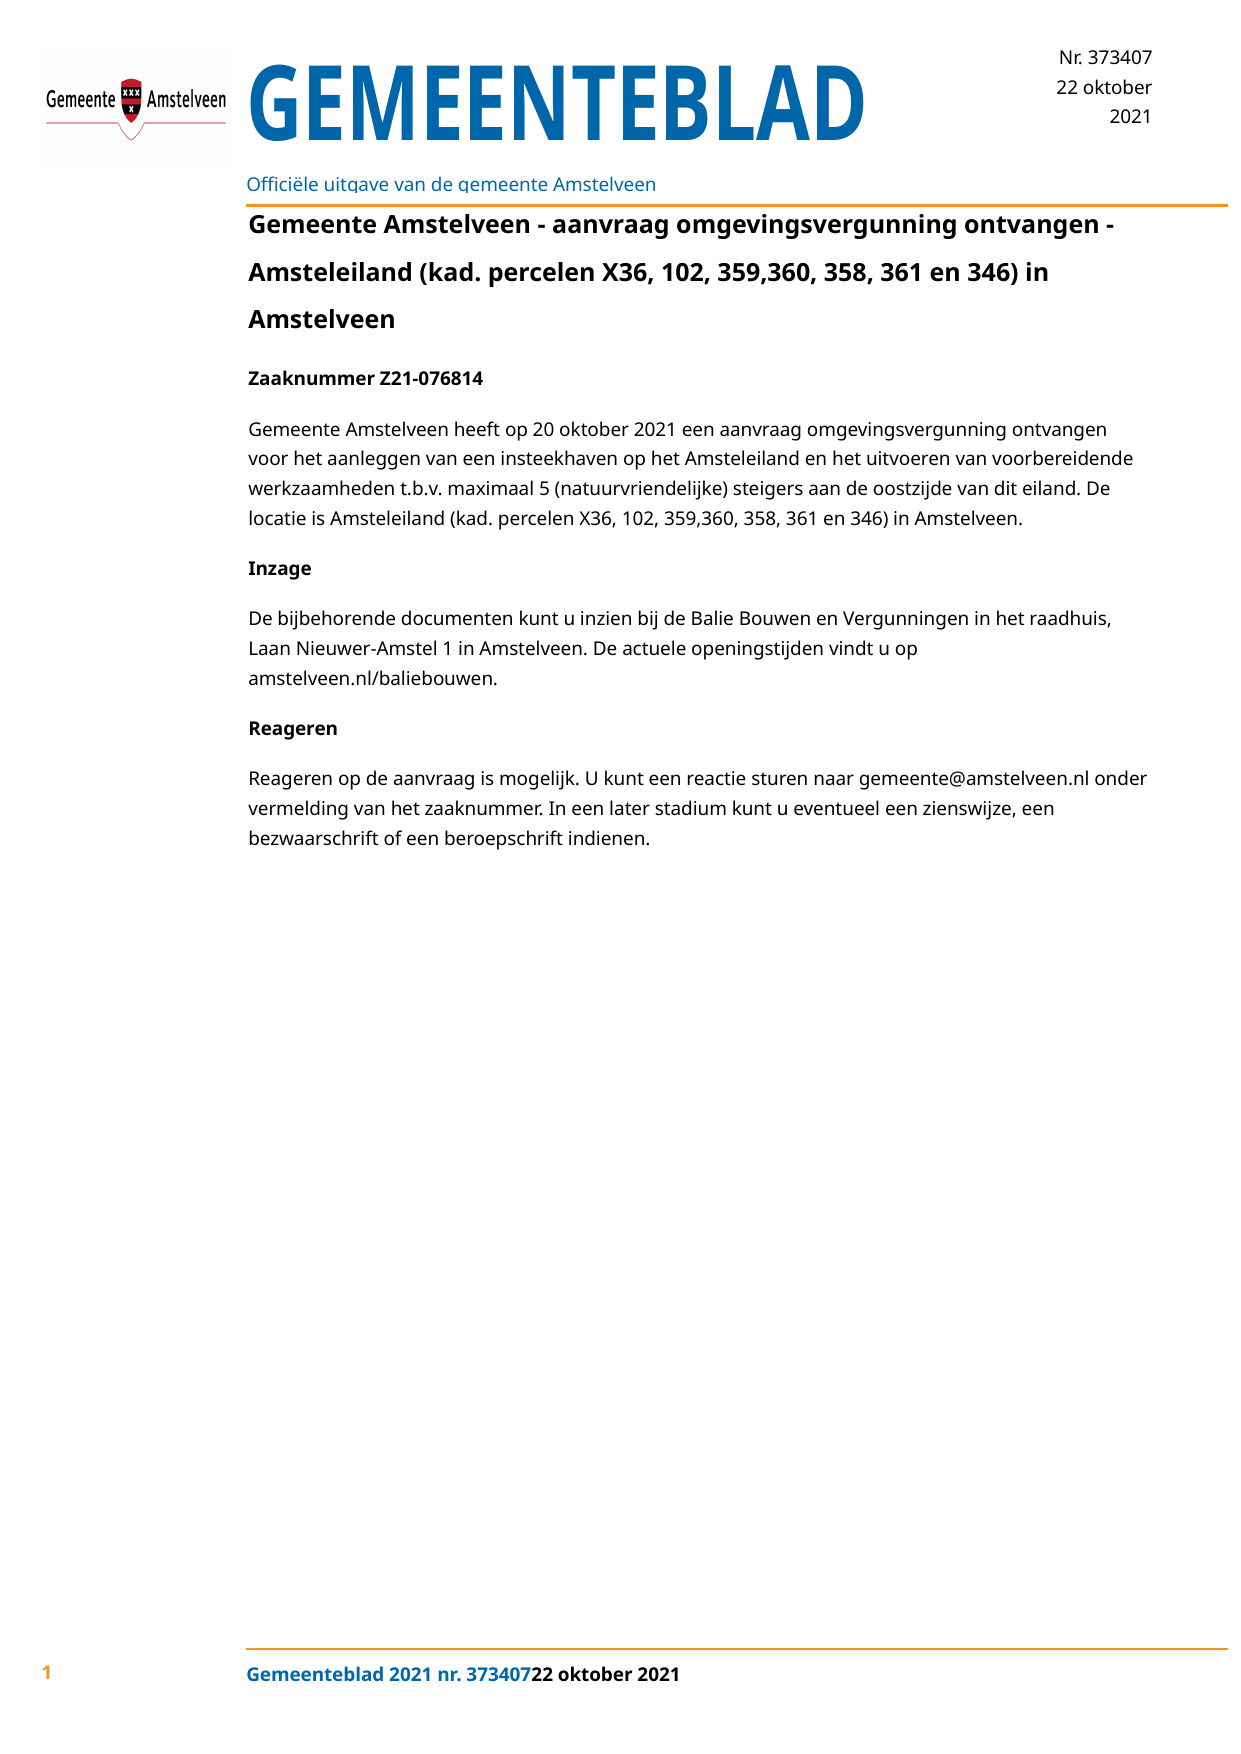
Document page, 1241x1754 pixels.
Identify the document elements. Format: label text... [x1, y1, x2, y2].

text Gemeente Amstelveen heeft op 20 oktober 2021 een aanvraag omgevingsvergunning ontvangen voor het aanleggen van een insteekhaven op het Amsteleiland en het uitvoeren van voorbereidende werkzaamheden t.b.v. maximaal 5 (natuurvriendelijke) steigers aan de oostzijde van dit eiland. De locatie is Amsteleiland (kad. percelen X36, 102, 359,360, 358, 361 en 346) in Amstelveen. [248, 416, 1152, 530]
text Reageren op de aanvraag is mogelijk. U kunt een reactie sturen naar gemeente@amstelveen.nl onder vermelding van het zaaknummer. In een later stadium kunt u eventueel een zienswijze, een bezwaarschrift of een beroepschrift indienen. [248, 766, 1152, 850]
text Inzage [248, 555, 1152, 581]
text Reageren [248, 715, 1152, 741]
picture [41, 47, 231, 172]
text Zaaknummer Z21-076814 [248, 366, 1152, 391]
text De bijbehorende documenten kunt u inzien bij de Balie Bouwen en Vergunningen in het raadhuis, Laan Nieuwer-Amstel 1 in Amstelveen. De actuele openingstijden vindt u op amstelveen.nl/baliebouwen. [248, 606, 1152, 690]
text Gemeente Amstelveen - aanvraag omgevingsvergunning ontvangen - Amsteleiland (kad. percelen X36, 102, 359,360, 358, 361 en 346) in Amstelveen [248, 207, 1152, 336]
